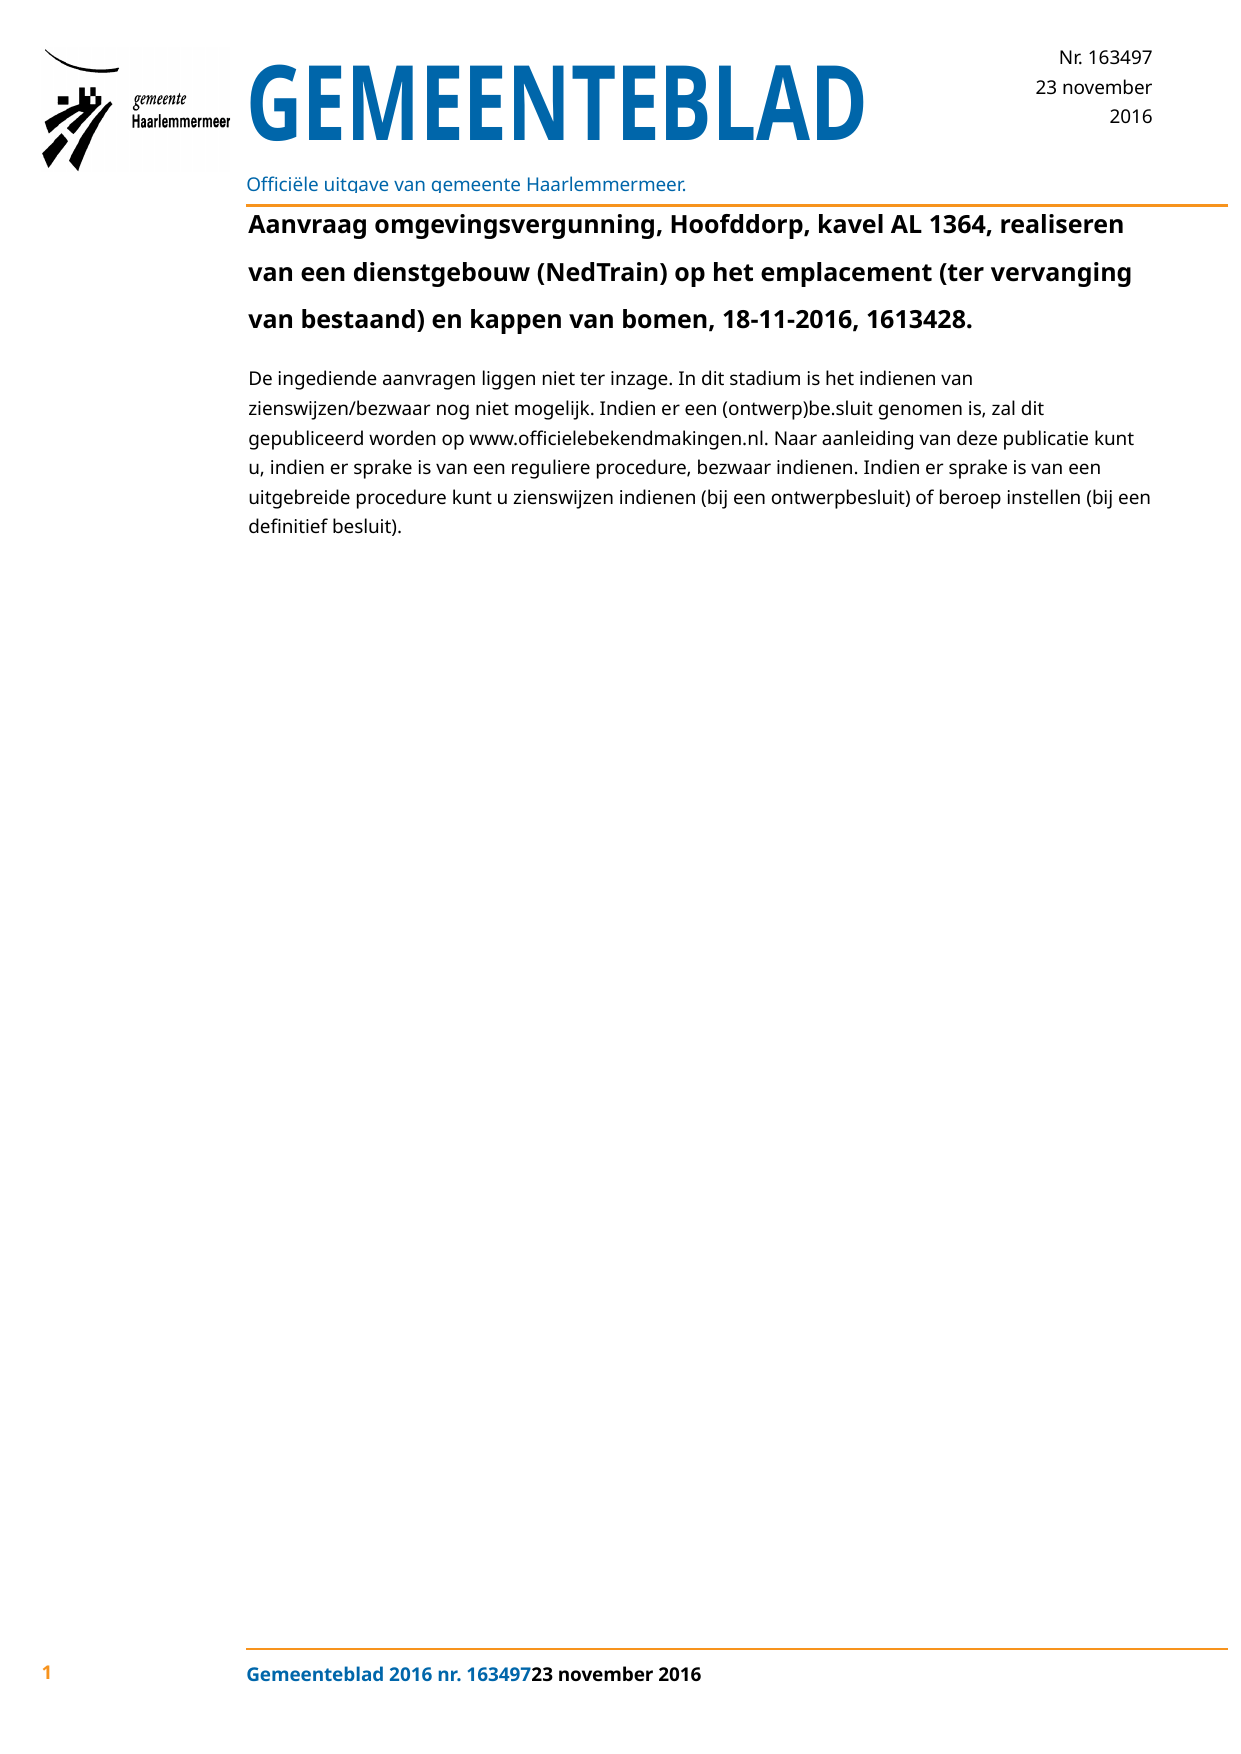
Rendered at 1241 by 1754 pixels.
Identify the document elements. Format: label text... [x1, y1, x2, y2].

picture [41, 47, 231, 172]
text De ingediende aanvragen liggen niet ter inzage. In dit stadium is het indienen van zienswijzen/bezwaar nog niet mogelijk. Indien er een (ontwerp)be.sluit genomen is, zal dit gepubliceerd worden op www.officielebekendmakingen.nl. Naar aanleiding van deze publicatie kunt u, indien er sprake is van een reguliere procedure, bezwaar indienen. Indien er sprake is van een uitgebreide procedure kunt u zienswijzen indienen (bij een ontwerpbesluit) of beroep instellen (bij een definitief besluit). [248, 366, 1152, 539]
text Aanvraag omgevingsvergunning, Hoofddorp, kavel AL 1364, realiseren van een dienstgebouw (NedTrain) op het emplacement (ter vervanging van bestaand) en kappen van bomen, 18-11-2016, 1613428. [248, 207, 1152, 336]
